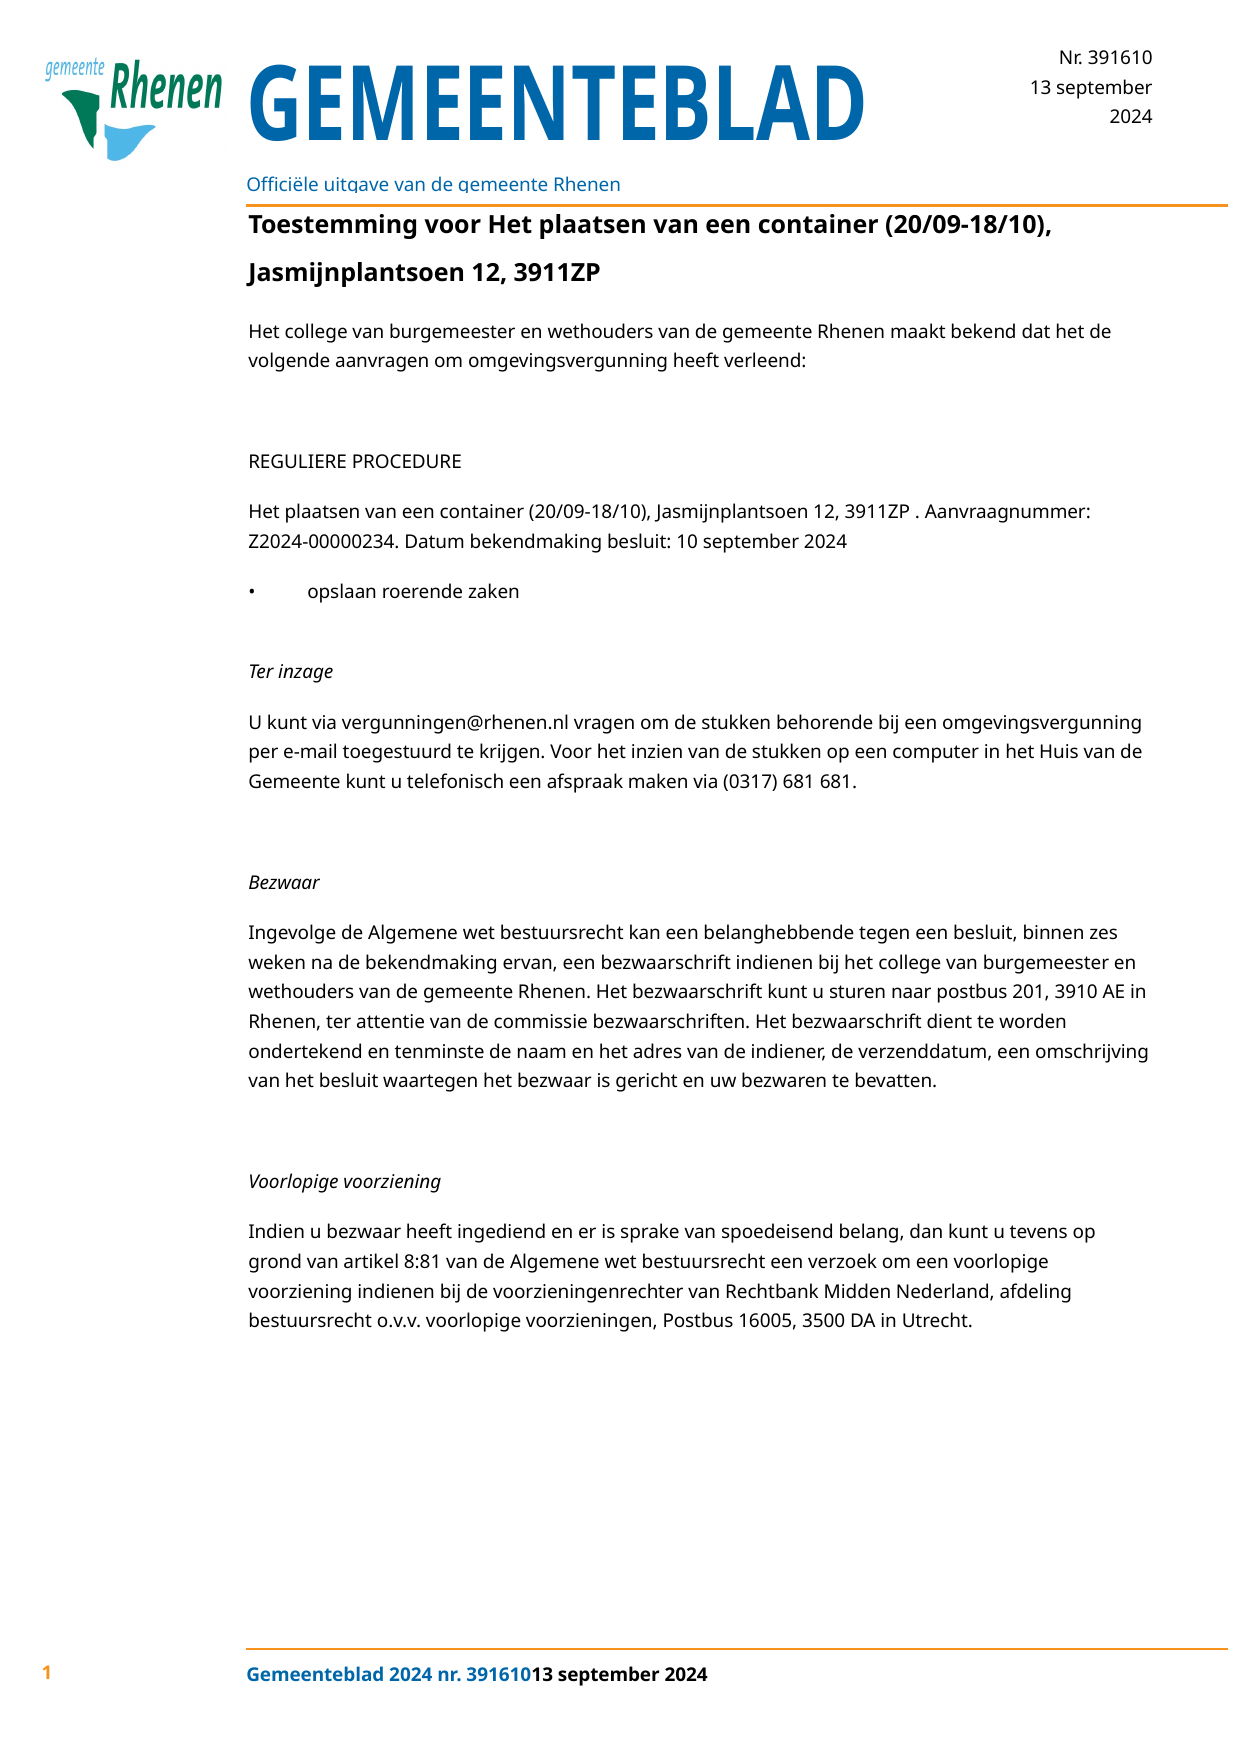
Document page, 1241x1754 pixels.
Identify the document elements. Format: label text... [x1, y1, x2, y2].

text Het college van burgemeester en wethouders van de gemeente Rhenen maakt bekend dat het de volgende aanvragen om omgevingsvergunning heeft verleend: [248, 318, 1152, 373]
text Toestemming voor Het plaatsen van een container (20/09-18/10), Jasmijnplantsoen 12, 3911ZP [248, 207, 1152, 288]
text Bezwaar [248, 869, 1152, 895]
text Voorlopige voorziening [248, 1168, 1152, 1194]
text Ingevolge de Algemene wet bestuursrecht kan een belanghebbende tegen een besluit, binnen zes weken na de bekendmaking ervan, een bezwaarschrift indienen bij het college van burgemeester en wethouders van de gemeente Rhenen. Het bezwaarschrift kunt u sturen naar postbus 201, 3910 AE in Rhenen, ter attentie van de commissie bezwaarschriften. Het bezwaarschrift dient te worden ondertekend en tenminste de naam en het adres van de indiener, de verzenddatum, een omschrijving van het besluit waartegen het bezwaar is gericht en uw bezwaren te bevatten. [248, 919, 1152, 1093]
text U kunt via vergunningen@rhenen.nl vragen om de stukken behorende bij een omgevingsvergunning per e-mail toegestuurd te krijgen. Voor het inzien van de stukken op een computer in het Huis van de Gemeente kunt u telefonisch een afspraak maken via (0317) 681 681. [248, 709, 1152, 794]
text REGULIERE PROCEDURE [248, 448, 1152, 474]
text Indien u bezwaar heeft ingediend en er is sprake van spoedeisend belang, dan kunt u tevens op grond van artikel 8:81 van de Algemene wet bestuursrecht een verzoek om een voorlopige voorziening indienen bij de voorzieningenrechter van Rechtbank Midden Nederland, afdeling bestuursrecht o.v.v. voorlopige voorzieningen, Postbus 16005, 3500 DA in Utrecht. [248, 1219, 1152, 1333]
text Ter inzage [248, 659, 1152, 684]
text Het plaatsen van een container (20/09-18/10), Jasmijnplantsoen 12, 3911ZP . Aanvraagnummer: Z2024-00000234. Datum bekendmaking besluit: 10 september 2024 [248, 499, 1152, 554]
list opslaan roerende zaken [248, 579, 1152, 604]
picture [41, 47, 231, 172]
